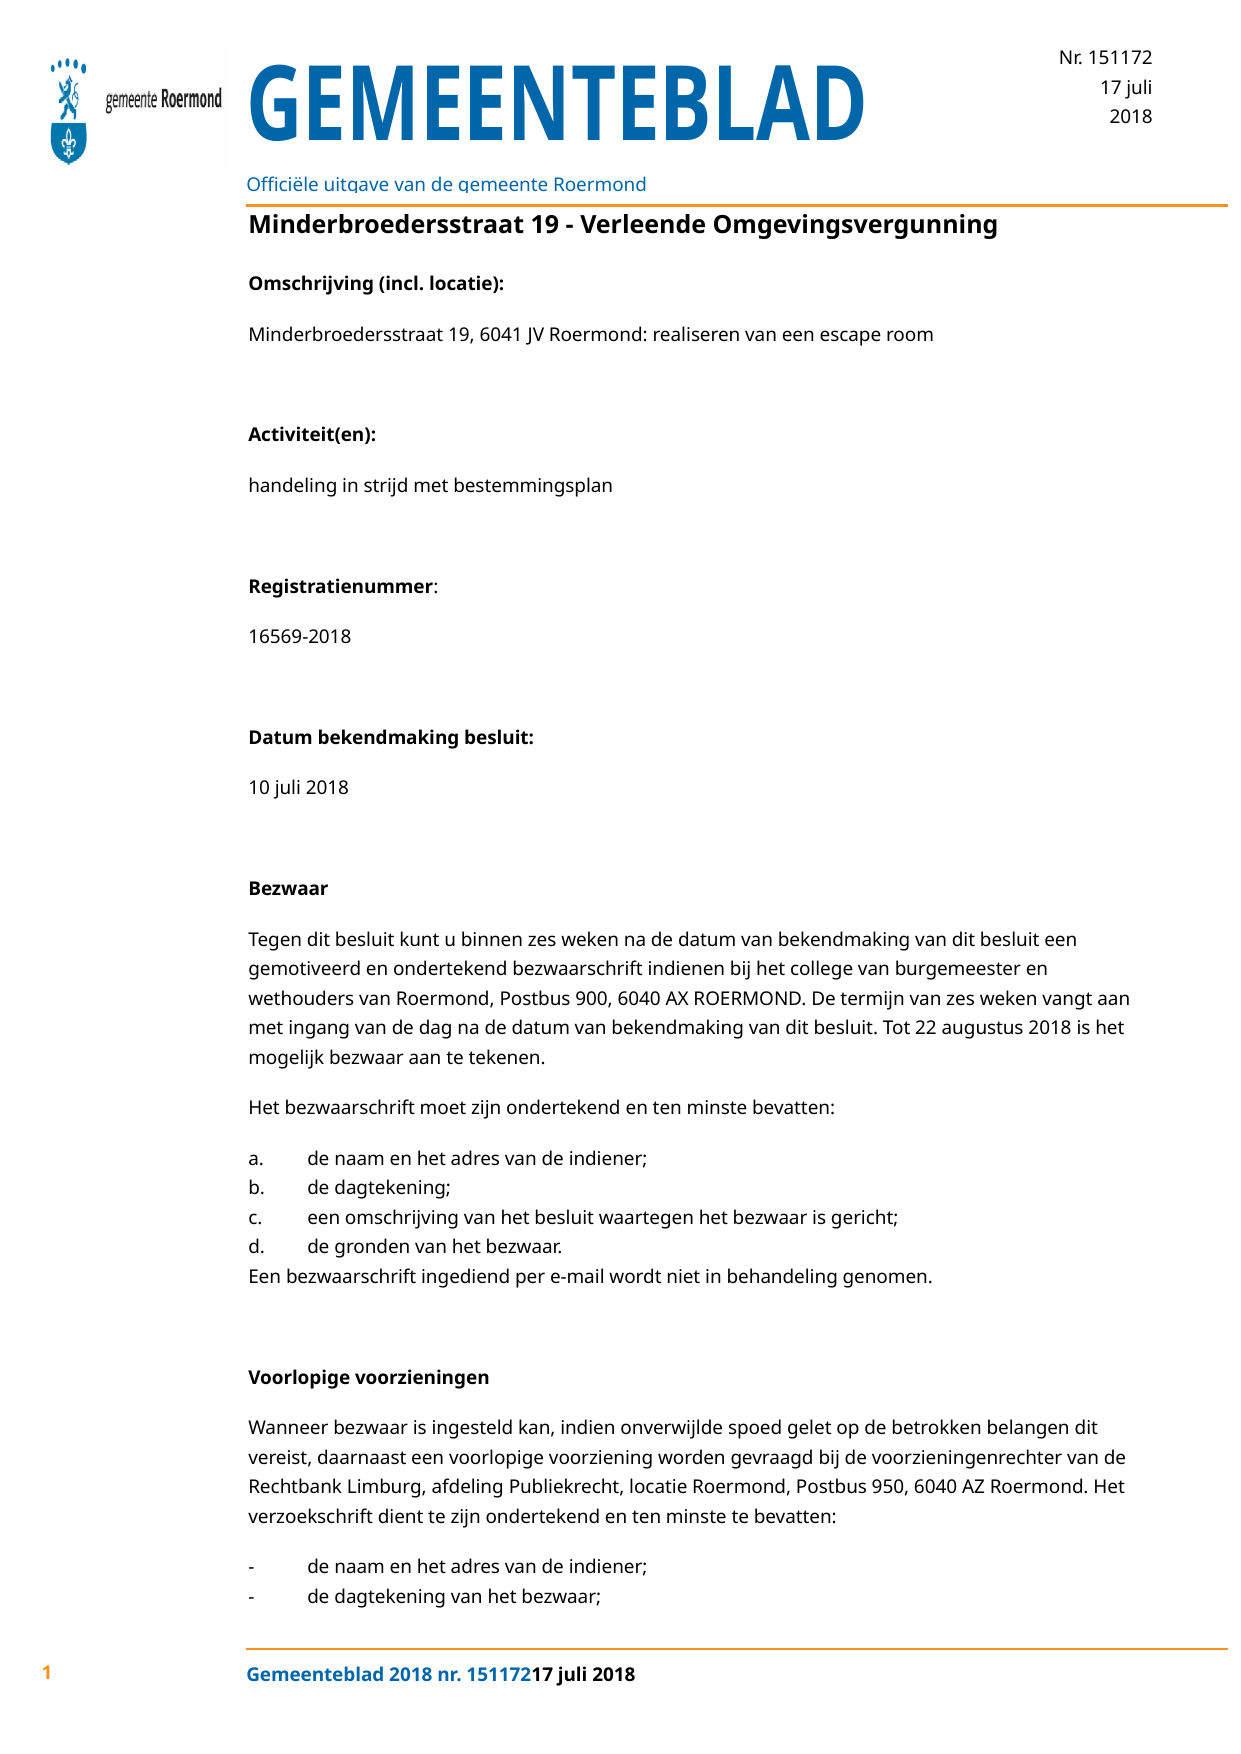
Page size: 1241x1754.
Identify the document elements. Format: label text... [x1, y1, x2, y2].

text Tegen dit besluit kunt u binnen zes weken na de datum van bekendmaking van dit besluit een gemotiveerd en ondertekend bezwaarschrift indienen bij het college van burgemeester en wethouders van Roermond, Postbus 900, 6040 AX ROERMOND. De termijn van zes weken vangt aan met ingang van de dag na de datum van bekendmaking van dit besluit. Tot 22 augustus 2018 is het mogelijk bezwaar aan te tekenen. [248, 926, 1152, 1070]
text 10 juli 2018 [248, 774, 1152, 800]
text handeling in strijd met bestemmingsplan [248, 472, 1152, 498]
text Een bezwaarschrift ingediend per e-mail wordt niet in behandeling genomen. [248, 1263, 1152, 1289]
text 16569-2018 [248, 623, 1152, 649]
list de gronden van het bezwaar. [248, 1234, 1152, 1259]
text Wanneer bezwaar is ingesteld kan, indien onverwijlde spoed gelet op de betrokken belangen dit vereist, daarnaast een voorlopige voorziening worden gevraagd bij de voorzieningenrechter van de Rechtbank Limburg, afdeling Publiekrecht, locatie Roermond, Postbus 950, 6040 AZ Roermond. Het verzoekschrift dient te zijn ondertekend en ten minste te bevatten: [248, 1414, 1152, 1529]
text Minderbroedersstraat 19, 6041 JV Roermond: realiseren van een escape room [248, 321, 1152, 346]
picture [41, 47, 231, 172]
list de naam en het adres van de indiener; [248, 1145, 1152, 1171]
list de dagtekening van het bezwaar; [248, 1583, 1152, 1609]
text Het bezwaarschrift moet zijn ondertekend en ten minste bevatten: [248, 1094, 1152, 1120]
text Voorlopige voorzieningen [248, 1364, 1152, 1390]
text Datum bekendmaking besluit: [248, 724, 1152, 750]
list de dagtekening; [248, 1174, 1152, 1200]
list een omschrijving van het besluit waartegen het bezwaar is gericht; [248, 1204, 1152, 1230]
text Omschrijving (incl. locatie): [248, 270, 1152, 296]
text Activiteit(en): [248, 422, 1152, 447]
list de naam en het adres van de indiener; [248, 1554, 1152, 1579]
text Minderbroedersstraat 19 - Verleende Omgevingsvergunning [248, 207, 1152, 241]
text Bezwaar [248, 875, 1152, 901]
text Registratienummer: [248, 573, 1152, 598]
